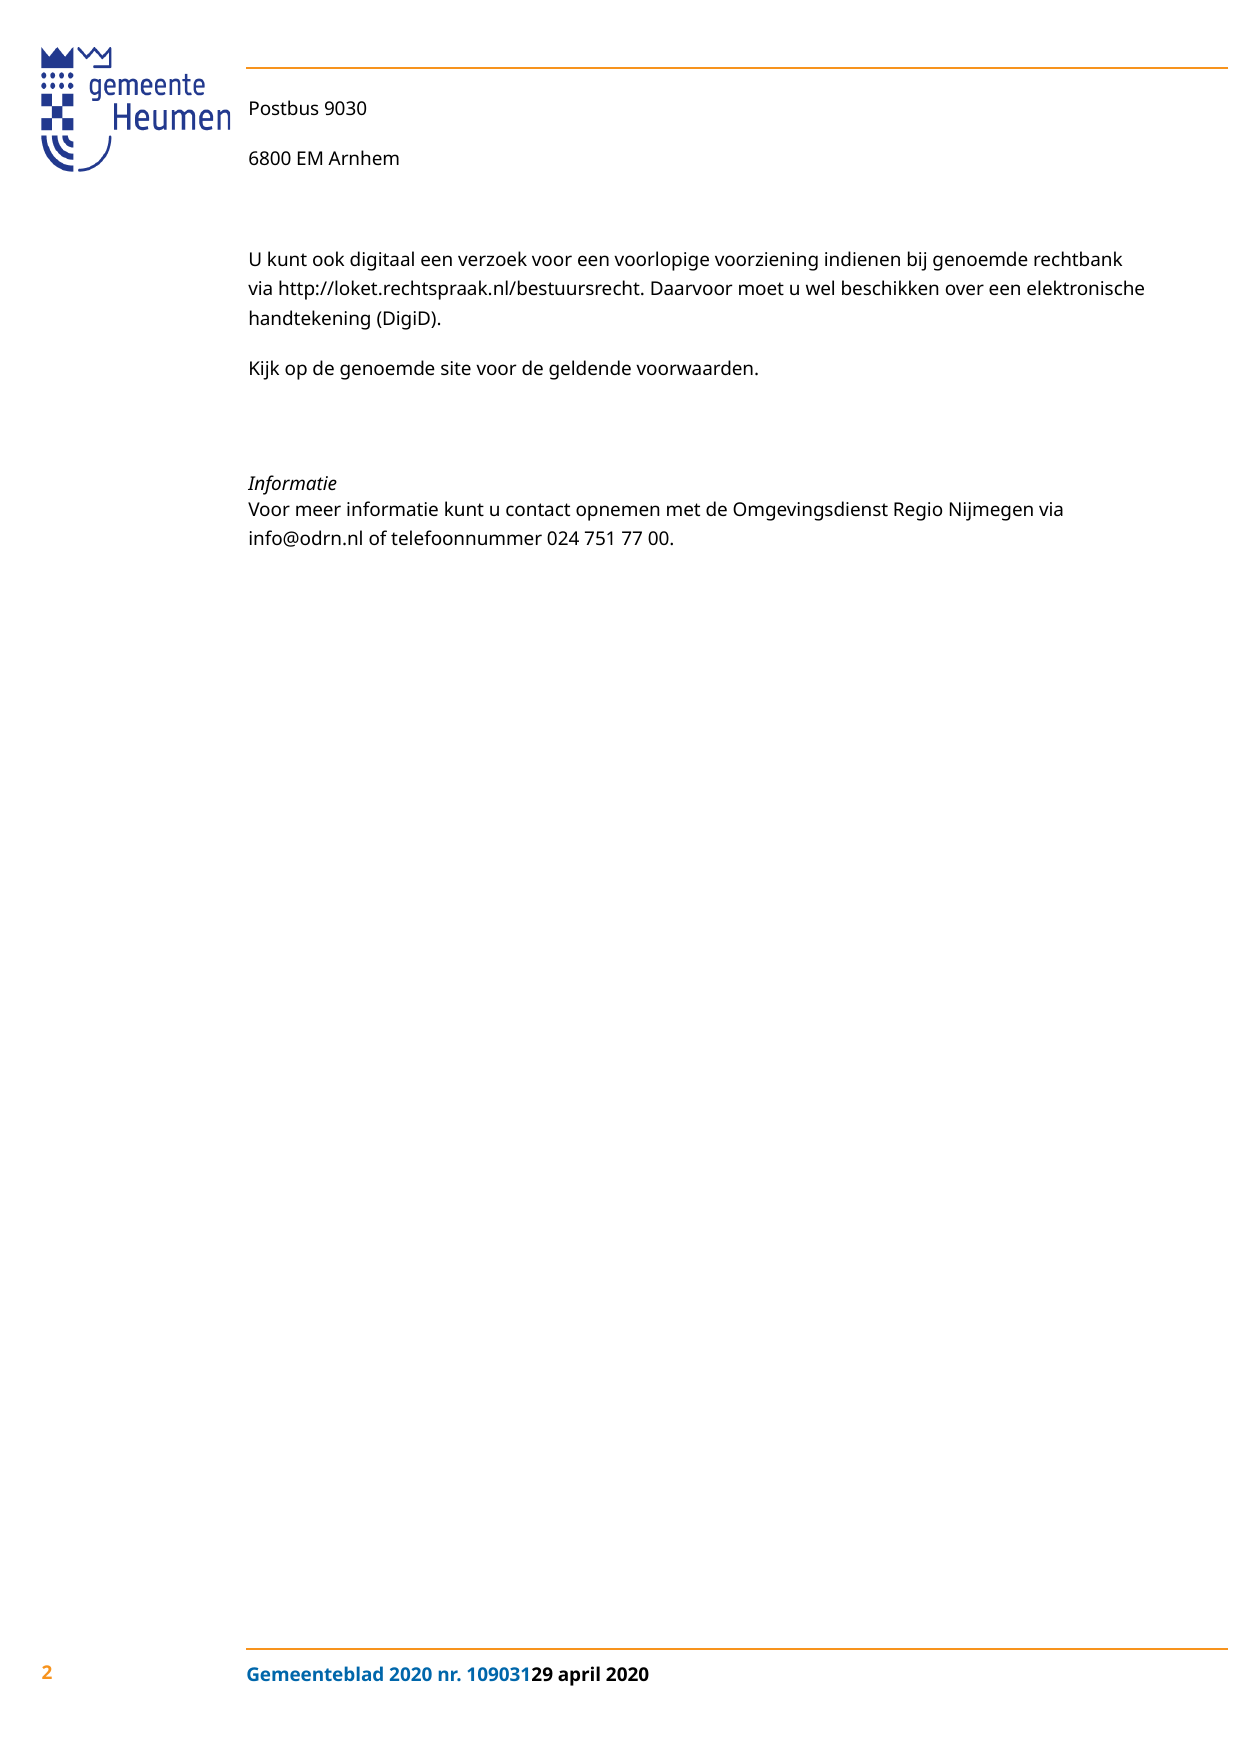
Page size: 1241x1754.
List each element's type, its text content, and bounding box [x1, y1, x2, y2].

text Postbus 9030 [248, 95, 1152, 121]
text 6800 EM Arnhem [248, 145, 1152, 171]
text Informatie [248, 470, 1152, 496]
text U kunt ook digitaal een verzoek voor een voorlopige voorziening indienen bij genoemde rechtbank via http://loket.rechtspraak.nl/bestuursrecht. Daarvoor moet u wel beschikken over een elektronische handtekening (DigiD). [248, 246, 1152, 331]
text Voor meer informatie kunt u contact opnemen met de Omgevingsdienst Regio Nijmegen via info@odrn.nl of telefoonnummer 024 751 77 00. [248, 496, 1152, 551]
picture [41, 47, 231, 172]
text Kijk op de genoemde site voor de geldende voorwaarden. [248, 356, 1152, 381]
